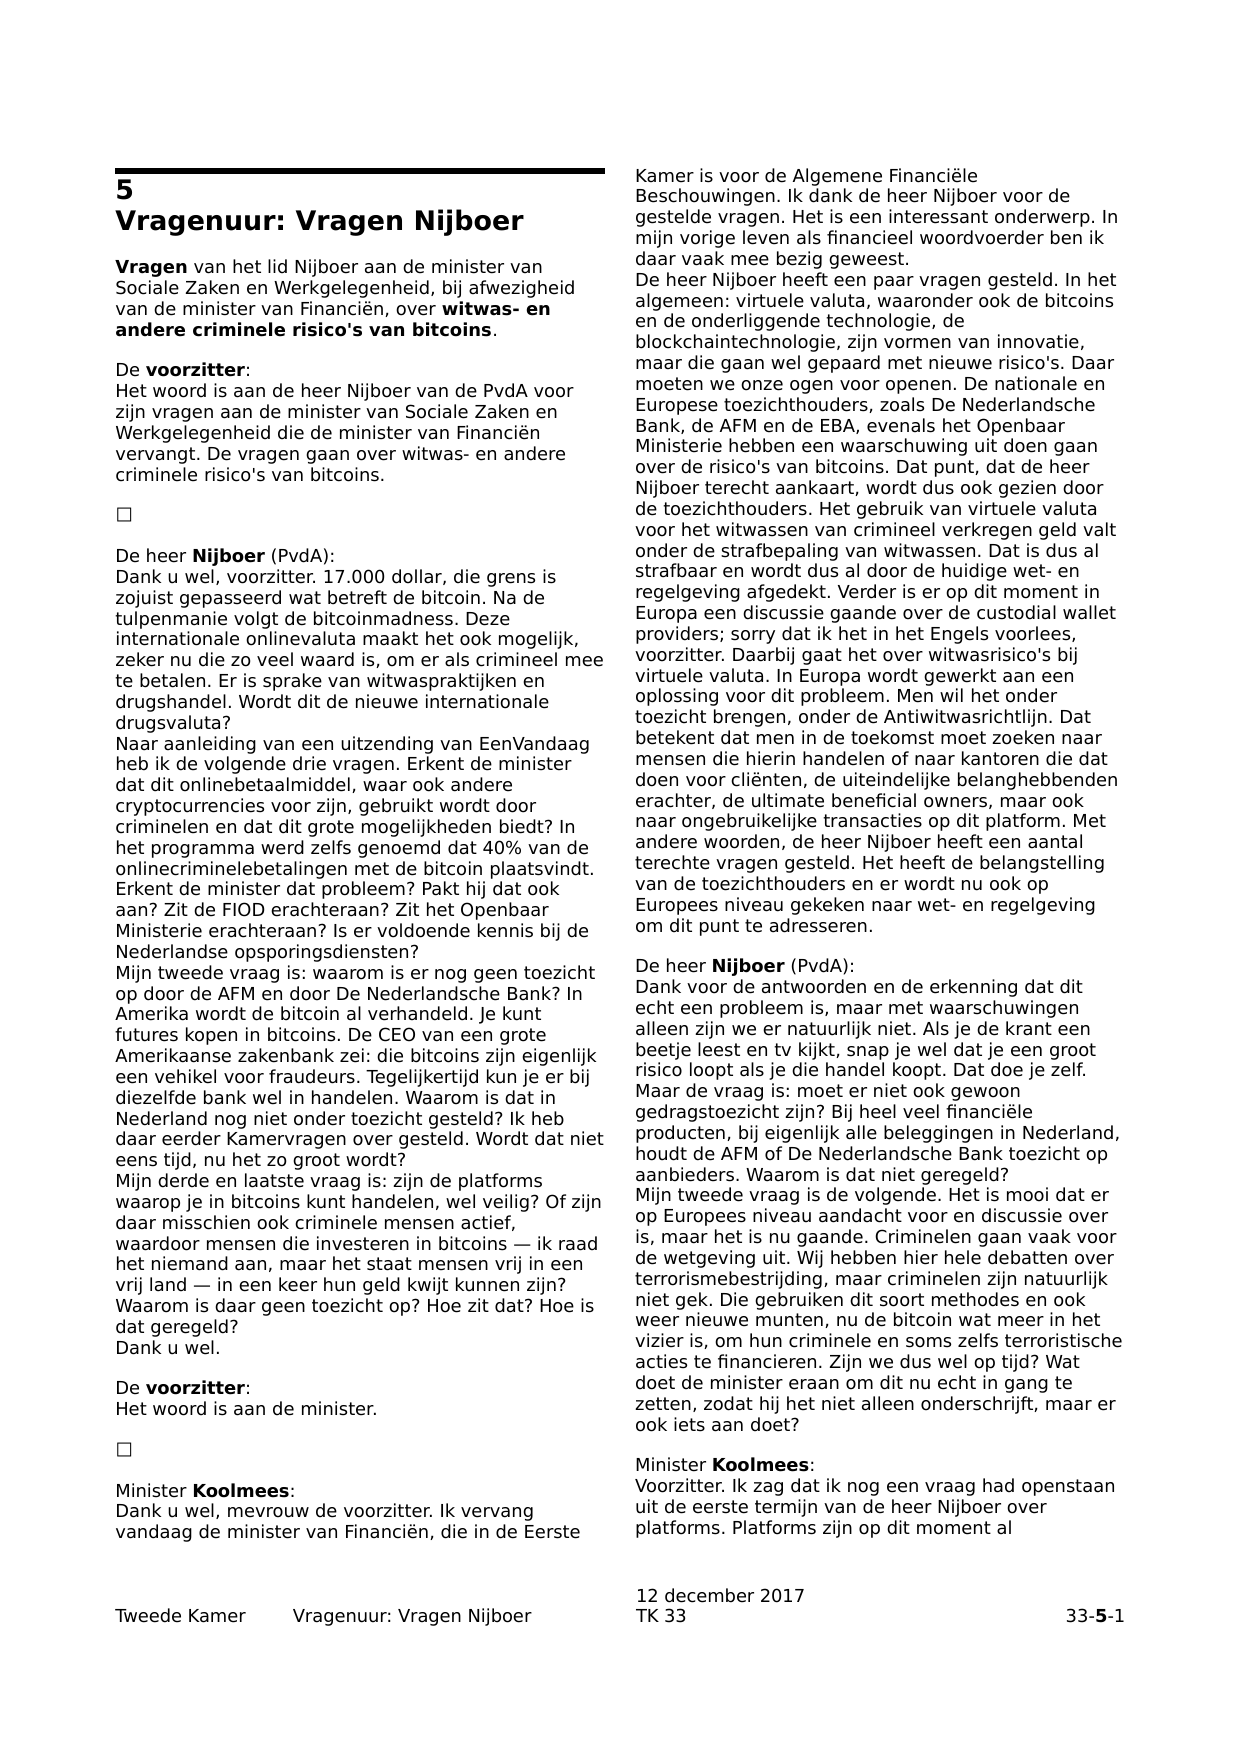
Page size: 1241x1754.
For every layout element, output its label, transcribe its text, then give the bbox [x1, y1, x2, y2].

text ⬜ [115, 1440, 605, 1461]
text Mijn tweede vraag is: waarom is er nog geen toezicht op door de AFM en door De Nederlandsche Bank? In Amerika wordt de bitcoin al verhandeld. Je kunt futures kopen in bitcoins. De CEO van een grote Amerikaanse zakenbank zei: die bitcoins zijn eigenlijk een vehikel voor fraudeurs. Tegelijkertijd kun je er bij diezelfde bank wel in handelen. Waarom is dat in Nederland nog niet onder toezicht gesteld? Ik heb daar eerder Kamervragen over gesteld. Wordt dat niet eens tijd, nu het zo groot wordt? [115, 962, 605, 1171]
text Het woord is aan de minister. [115, 1399, 605, 1420]
text Dank u wel, voorzitter. 17.000 dollar, die grens is zojuist gepasseerd wat betreft de bitcoin. Na de tulpenmanie volgt de bitcoinmadness. Deze internationale onlinevaluta maakt het ook mogelijk, zeker nu die zo veel waard is, om er als crimineel mee te betalen. Er is sprake van witwaspraktijken en drugshandel. Wordt dit de nieuwe internationale drugsvaluta? [115, 567, 605, 733]
text Minister Koolmees: [635, 1455, 1125, 1476]
title 5 Vragenuur: Vragen Nijboer [115, 174, 605, 237]
text De voorzitter: [115, 1378, 605, 1399]
text Het woord is aan de heer Nijboer van de PvdA voor zijn vragen aan de minister van Sociale Zaken en Werkgelegenheid die de minister van Financiën vervangt. De vragen gaan over witwas- en andere criminele risico's van bitcoins. [115, 381, 605, 485]
text ⬜ [115, 505, 605, 526]
text Dank u wel. [115, 1337, 605, 1358]
text Minister Koolmees: [115, 1481, 605, 1501]
text Mijn tweede vraag is de volgende. Het is mooi dat er op Europees niveau aandacht voor en discussie over is, maar het is nu gaande. Criminelen gaan vaak voor de wetgeving uit. Wij hebben hier hele debatten over terrorismebestrijding, maar criminelen zijn natuurlijk niet gek. Die gebruiken dit soort methodes en ook weer nieuwe munten, nu de bitcoin wat meer in het vizier is, om hun criminele en soms zelfs terroristische acties te financieren. Zijn we dus wel op tijd? Wat doet de minister eraan om dit nu echt in gang te zetten, zodat hij het niet alleen onderschrijft, maar er ook iets aan doet? [635, 1185, 1125, 1435]
text Voorzitter. Ik zag dat ik nog een vraag had openstaan uit de eerste termijn van de heer Nijboer over platforms. Platforms zijn op dit moment al [635, 1476, 1125, 1538]
text De heer Nijboer (PvdA): [115, 546, 605, 567]
text Kamer is voor de Algemene Financiële Beschouwingen. Ik dank de heer Nijboer voor de gestelde vragen. Het is een interessant onderwerp. In mijn vorige leven als financieel woordvoerder ben ik daar vaak mee bezig geweest. [635, 165, 1125, 269]
text Mijn derde en laatste vraag is: zijn de platforms waarop je in bitcoins kunt handelen, wel veilig? Of zijn daar misschien ook criminele mensen actief, waardoor mensen die investeren in bitcoins — ik raad het niemand aan, maar het staat mensen vrij in een vrij land — in een keer hun geld kwijt kunnen zijn? Waarom is daar geen toezicht op? Hoe zit dat? Hoe is dat geregeld? [115, 1171, 605, 1337]
text Vragen van het lid Nijboer aan de minister van Sociale Zaken en Werkgelegenheid, bij afwezigheid van de minister van Financiën, over witwas- en andere criminele risico's van bitcoins. [115, 257, 605, 340]
text Dank voor de antwoorden en de erkenning dat dit echt een probleem is, maar met waarschuwingen alleen zijn we er natuurlijk niet. Als je de krant een beetje leest en tv kijkt, snap je wel dat je een groot risico loopt als je die handel koopt. Dat doe je zelf. Maar de vraag is: moet er niet ook gewoon gedragstoezicht zijn? Bij heel veel financiële producten, bij eigenlijk alle beleggingen in Nederland, houdt de AFM of De Nederlandsche Bank toezicht op aanbieders. Waarom is dat niet geregeld? [635, 977, 1125, 1185]
text De heer Nijboer heeft een paar vragen gesteld. In het algemeen: virtuele valuta, waaronder ook de bitcoins en de onderliggende technologie, de blockchaintechnologie, zijn vormen van innovatie, maar die gaan wel gepaard met nieuwe risico's. Daar moeten we onze ogen voor openen. De nationale en Europese toezichthouders, zoals De Nederlandsche Bank, de AFM en de EBA, evenals het Openbaar Ministerie hebben een waarschuwing uit doen gaan over de risico's van bitcoins. Dat punt, dat de heer Nijboer terecht aankaart, wordt dus ook gezien door de toezichthouders. Het gebruik van virtuele valuta voor het witwassen van crimineel verkregen geld valt onder de strafbepaling van witwassen. Dat is dus al strafbaar en wordt dus al door de huidige wet- en regelgeving afgedekt. Verder is er op dit moment in Europa een discussie gaande over de custodial wallet providers; sorry dat ik het in het Engels voorlees, voorzitter. Daarbij gaat het over witwasrisico's bij virtuele valuta. In Europa wordt gewerkt aan een oplossing voor dit probleem. Men wil het onder toezicht brengen, onder de Antiwitwasrichtlijn. Dat betekent dat men in de toekomst moet zoeken naar mensen die hierin handelen of naar kantoren die dat doen voor cliënten, de uiteindelijke belanghebbenden erachter, de ultimate beneficial owners, maar ook naar ongebruikelijke transacties op dit platform. Met andere woorden, de heer Nijboer heeft een aantal terechte vragen gesteld. Het heeft de belangstelling van de toezichthouders en er wordt nu ook op Europees niveau gekeken naar wet- en regelgeving om dit punt te adresseren. [635, 269, 1125, 936]
text De heer Nijboer (PvdA): [635, 956, 1125, 977]
text Naar aanleiding van een uitzending van EenVandaag heb ik de volgende drie vragen. Erkent de minister dat dit onlinebetaalmiddel, waar ook andere cryptocurrencies voor zijn, gebruikt wordt door criminelen en dat dit grote mogelijkheden biedt? In het programma werd zelfs genoemd dat 40% van de onlinecriminelebetalingen met de bitcoin plaatsvindt. Erkent de minister dat probleem? Pakt hij dat ook aan? Zit de FIOD erachteraan? Zit het Openbaar Ministerie erachteraan? Is er voldoende kennis bij de Nederlandse opsporingsdiensten? [115, 733, 605, 962]
text Dank u wel, mevrouw de voorzitter. Ik vervang vandaag de minister van Financiën, die in de Eerste [115, 1501, 605, 1543]
text De voorzitter: [115, 360, 605, 381]
